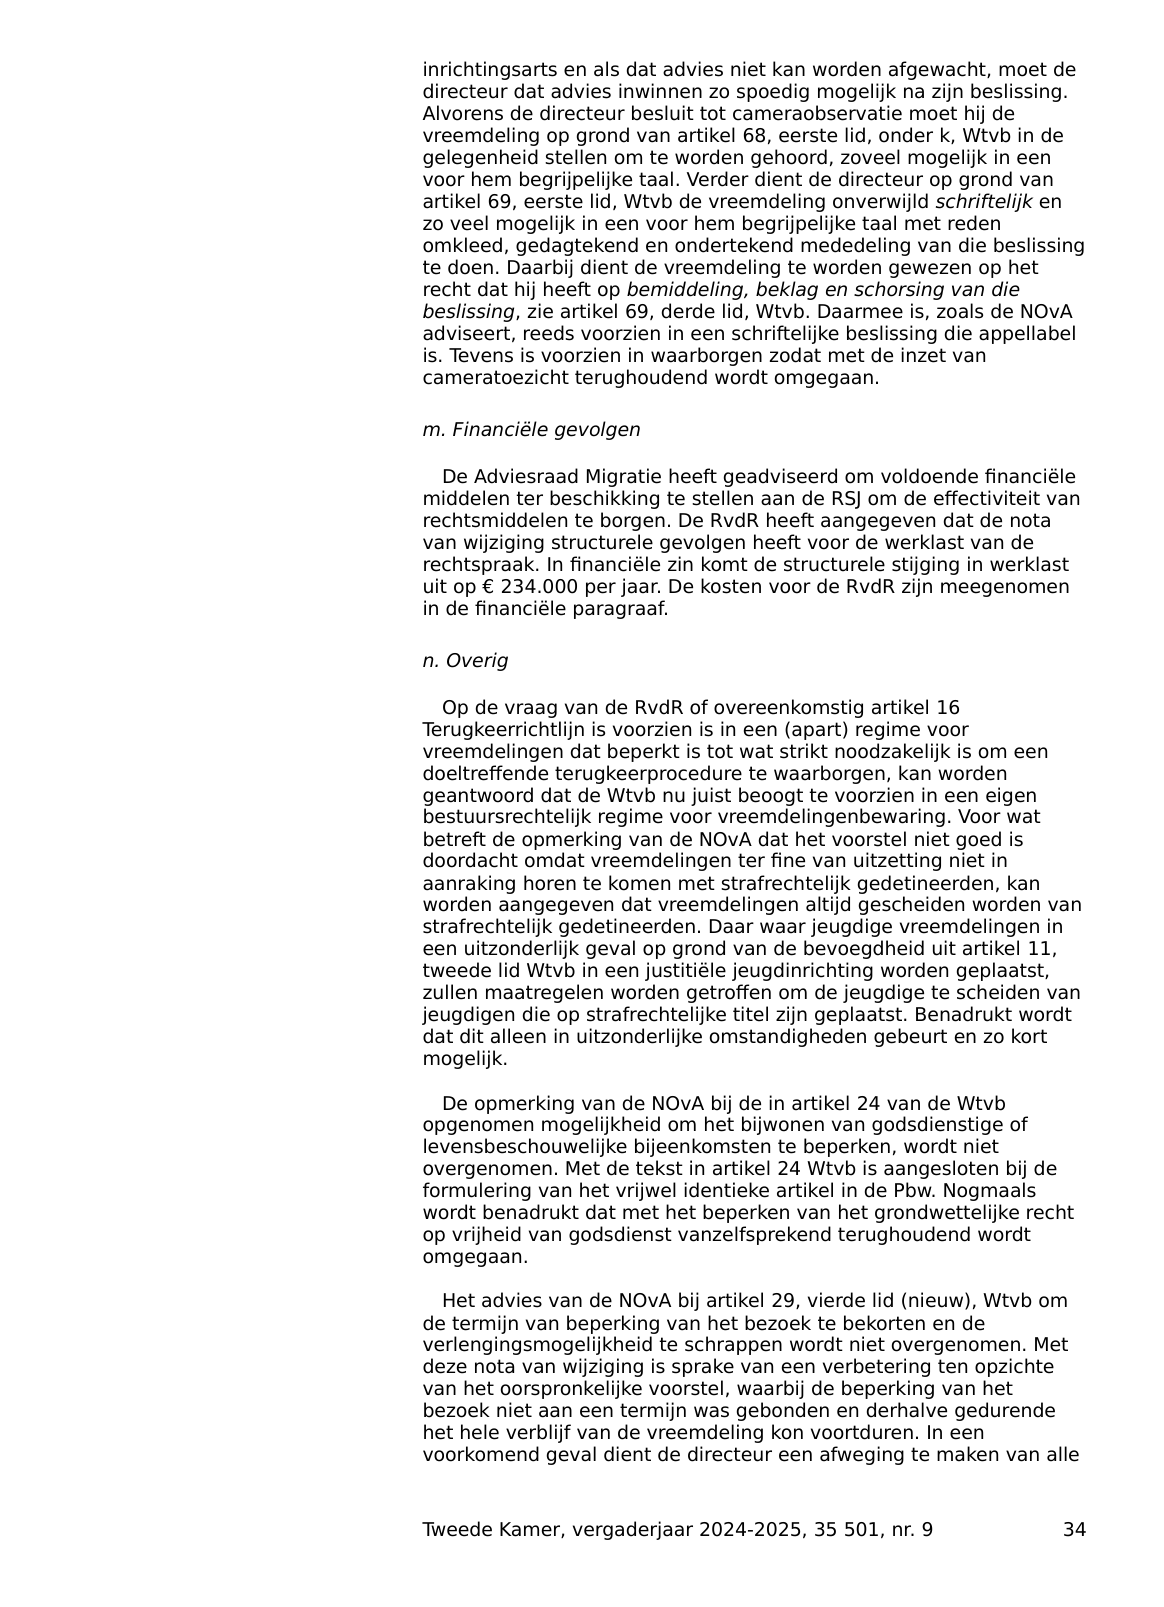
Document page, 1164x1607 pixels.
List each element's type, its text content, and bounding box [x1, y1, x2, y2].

text Op de vraag van de RvdR of overeenkomstig artikel 16 Terugkeerrichtlijn is voorzien is in een (apart) regime voor vreemdelingen dat beperkt is tot wat strikt noodzakelijk is om een doeltreffende terugkeerprocedure te waarborgen, kan worden geantwoord dat de Wtvb nu juist beoogt te voorzien in een eigen bestuursrechtelijk regime voor vreemdelingenbewaring. Voor wat betreft de opmerking van de NOvA dat het voorstel niet goed is doordacht omdat vreemdelingen ter fine van uitzetting niet in aanraking horen te komen met strafrechtelijk gedetineerden, kan worden aangegeven dat vreemdelingen altijd gescheiden worden van strafrechtelijk gedetineerden. Daar waar jeugdige vreemdelingen in een uitzonderlijk geval op grond van de bevoegdheid uit artikel 11, tweede lid Wtvb in een justitiële jeugdinrichting worden geplaatst, zullen maatregelen worden getroffen om de jeugdige te scheiden van jeugdigen die op strafrechtelijke titel zijn geplaatst. Benadrukt wordt dat dit alleen in uitzonderlijke omstandigheden gebeurt en zo kort mogelijk. [422, 697, 1087, 1070]
text inrichtingsarts en als dat advies niet kan worden afgewacht, moet de directeur dat advies inwinnen zo spoedig mogelijk na zijn beslissing. Alvorens de directeur besluit tot cameraobservatie moet hij de vreemdeling op grond van artikel 68, eerste lid, onder k, Wtvb in de gelegenheid stellen om te worden gehoord, zoveel mogelijk in een voor hem begrijpelijke taal. Verder dient de directeur op grond van artikel 69, eerste lid, Wtvb de vreemdeling onverwijld schriftelijk en zo veel mogelijk in een voor hem begrijpelijke taal met reden omkleed, gedagtekend en ondertekend mededeling van die beslissing te doen. Daarbij dient de vreemdeling te worden gewezen op het recht dat hij heeft op bemiddeling, beklag en schorsing van die beslissing, zie artikel 69, derde lid, Wtvb. Daarmee is, zoals de NOvA adviseert, reeds voorzien in een schriftelijke beslissing die appellabel is. Tevens is voorzien in waarborgen zodat met de inzet van cameratoezicht terughoudend wordt omgegaan. [422, 59, 1087, 389]
text Het advies van de NOvA bij artikel 29, vierde lid (nieuw), Wtvb om de termijn van beperking van het bezoek te bekorten en de verlengingsmogelijkheid te schrappen wordt niet overgenomen. Met deze nota van wijziging is sprake van een verbetering ten opzichte van het oorspronkelijke voorstel, waarbij de beperking van het bezoek niet aan een termijn was gebonden en derhalve gedurende het hele verblijf van de vreemdeling kon voortduren. In een voorkomend geval dient de directeur een afweging te maken van alle [422, 1290, 1087, 1466]
text De opmerking van de NOvA bij de in artikel 24 van de Wtvb opgenomen mogelijkheid om het bijwonen van godsdienstige of levensbeschouwelijke bijeenkomsten te beperken, wordt niet overgenomen. Met de tekst in artikel 24 Wtvb is aangesloten bij de formulering van het vrijwel identieke artikel in de Pbw. Nogmaals wordt benadrukt dat met het beperken van het grondwettelijke recht op vrijheid van godsdienst vanzelfsprekend terughoudend wordt omgegaan. [422, 1092, 1087, 1268]
subtitle m. Financiële gevolgen [422, 419, 1087, 441]
text De Adviesraad Migratie heeft geadviseerd om voldoende financiële middelen ter beschikking te stellen aan de RSJ om de effectiviteit van rechtsmiddelen te borgen. De RvdR heeft aangegeven dat de nota van wijziging structurele gevolgen heeft voor de werklast van de rechtspraak. In financiële zin komt de structurele stijging in werklast uit op € 234.000 per jaar. De kosten voor de RvdR zijn meegenomen in de financiële paragraaf. [422, 466, 1087, 619]
subtitle n. Overig [422, 649, 1087, 672]
